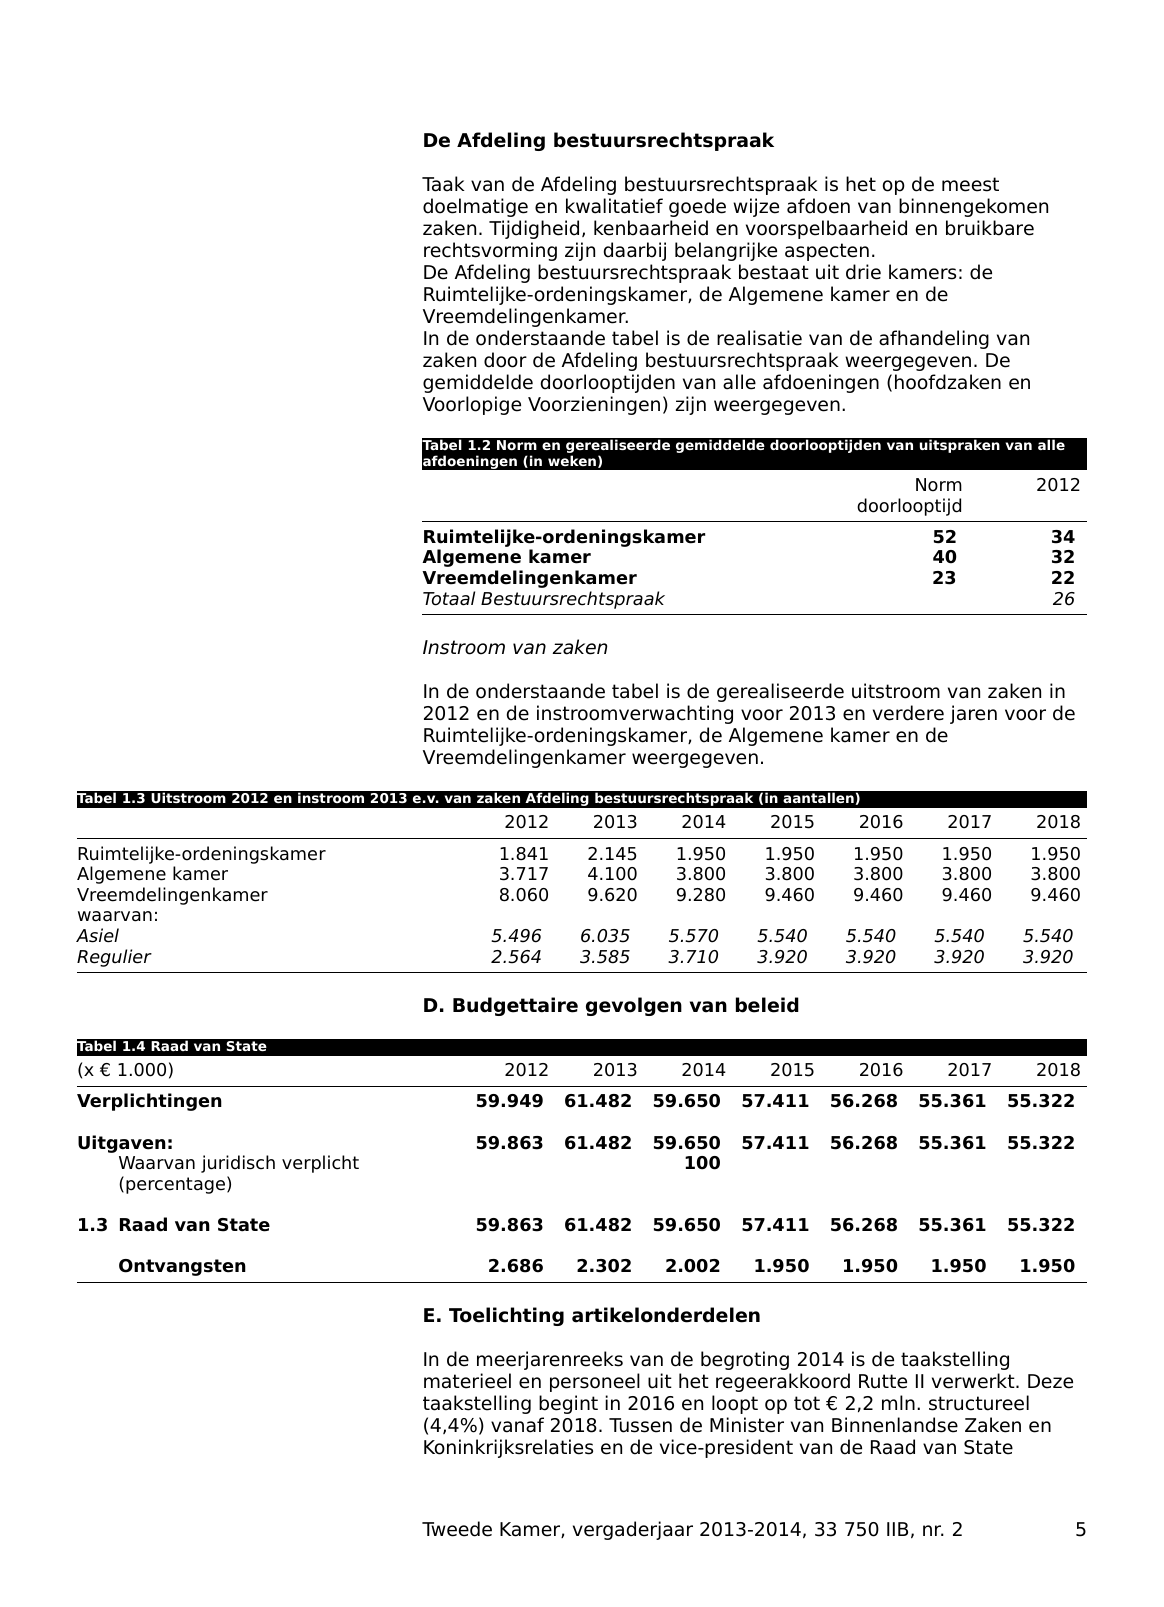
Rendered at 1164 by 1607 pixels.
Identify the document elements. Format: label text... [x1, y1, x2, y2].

table_cell waarvan: [77, 905, 466, 926]
table_cell 5.540 [998, 926, 1087, 947]
table_cell 34 [969, 522, 1087, 547]
table_cell 59.650 [644, 1133, 732, 1153]
table_cell 1.950 [821, 1256, 909, 1282]
table_cell 1.950 [998, 1256, 1087, 1282]
table_cell 2017 [909, 1056, 998, 1086]
table_cell 2013 [555, 1056, 644, 1086]
table_cell [644, 1195, 732, 1215]
table_cell 5.540 [909, 926, 998, 947]
table_cell 55.361 [909, 1215, 998, 1236]
table_cell 1.950 [909, 1256, 998, 1282]
table_cell 4.100 [555, 864, 644, 885]
table_cell 9.460 [909, 885, 998, 905]
table_cell Uitgaven: [77, 1133, 466, 1153]
table_cell 2012 [969, 470, 1087, 521]
table_cell [732, 1112, 821, 1133]
table_cell [821, 1153, 909, 1194]
table_cell 59.650 [644, 1215, 732, 1236]
table_cell 56.268 [821, 1215, 909, 1236]
table_cell 9.620 [555, 885, 644, 905]
table_cell [466, 1153, 555, 1194]
table_cell [112, 1236, 466, 1256]
table_cell 2014 [644, 808, 732, 838]
table_cell 2.686 [466, 1256, 555, 1282]
table_cell 2015 [732, 1056, 821, 1086]
table_cell [998, 1236, 1087, 1256]
table_cell 23 [850, 568, 968, 588]
table_cell Vreemdelingenkamer [77, 885, 466, 905]
table_cell 57.411 [732, 1087, 821, 1112]
table_cell [821, 1195, 909, 1215]
table_cell 3.710 [644, 947, 732, 972]
table_cell [466, 905, 555, 926]
table_cell 3.920 [909, 947, 998, 972]
table_cell [555, 905, 644, 926]
table_cell [644, 905, 732, 926]
table_cell 5.540 [821, 926, 909, 947]
table_cell Algemene kamer [77, 864, 466, 885]
table_cell [644, 1112, 732, 1133]
table_header Tabel 1.2 Norm en gerealiseerde gemiddelde doorlooptijden van uitspraken van alle afdoeningen (in weken) [422, 438, 1087, 469]
table_cell [112, 1195, 466, 1215]
table_cell 1.950 [644, 839, 732, 864]
table_cell [77, 1153, 112, 1194]
table_cell Norm doorlooptijd [850, 470, 968, 521]
table_cell [821, 1112, 909, 1133]
table_cell [77, 1236, 112, 1256]
table_cell 1.950 [732, 839, 821, 864]
text De Afdeling bestuursrechtspraak bestaat uit drie kamers: de Ruimtelijke-ordeningskamer, de Algemene kamer en de Vreemdelingenkamer. [422, 262, 1087, 328]
table_cell 56.268 [821, 1133, 909, 1153]
table_cell [77, 1195, 112, 1215]
table_cell 1.950 [732, 1256, 821, 1282]
table_cell [732, 1236, 821, 1256]
table_cell 2015 [732, 808, 821, 838]
table_cell 2.145 [555, 839, 644, 864]
table_cell 2.002 [644, 1256, 732, 1282]
table_cell 3.717 [466, 864, 555, 885]
table_cell 1.841 [466, 839, 555, 864]
table_cell [112, 1112, 466, 1133]
table_cell [555, 1195, 644, 1215]
table_cell Asiel [77, 926, 466, 947]
text In de onderstaande tabel is de realisatie van de afhandeling van zaken door de Afdeling bestuursrechtspraak weergegeven. De gemiddelde doorlooptijden van alle afdoeningen (hoofdzaken en Voorlopige Voorzieningen) zijn weergegeven. [422, 328, 1087, 416]
table_cell [821, 1236, 909, 1256]
table_cell 32 [969, 547, 1087, 568]
table_cell [909, 1195, 998, 1215]
subtitle D. Budgettaire gevolgen van beleid [422, 995, 1087, 1017]
table_cell 9.460 [821, 885, 909, 905]
table_cell 57.411 [732, 1215, 821, 1236]
table_cell (x € 1.000) [77, 1056, 466, 1086]
table_cell 2012 [466, 1056, 555, 1086]
subtitle Instroom van zaken [422, 637, 1087, 659]
table_cell [555, 1236, 644, 1256]
table_cell 6.035 [555, 926, 644, 947]
table_cell 1.3 [77, 1215, 112, 1236]
table_header Tabel 1.3 Uitstroom 2012 en instroom 2013 e.v. van zaken Afdeling bestuursrechtspraak (in aantallen) [77, 791, 1087, 807]
table_cell 3.920 [998, 947, 1087, 972]
table_cell 52 [850, 522, 968, 547]
text In de meerjarenreeks van de begroting 2014 is de taakstelling materieel en personeel uit het regeerakkoord Rutte II verwerkt. Deze taakstelling begint in 2016 en loopt op tot € 2,2 mln. structureel (4,4%) vanaf 2018. Tussen de Minister van Binnenlandse Zaken en Koninkrijksrelaties en de vice-president van de Raad van State [422, 1349, 1087, 1459]
table_cell Waarvan juridisch verplicht (percentage) [112, 1153, 466, 1194]
table_cell [821, 905, 909, 926]
table_cell [466, 1236, 555, 1256]
table_cell Algemene kamer [422, 547, 850, 568]
table_cell Regulier [77, 947, 466, 972]
table_cell Ontvangsten [112, 1256, 466, 1282]
table_cell 3.800 [821, 864, 909, 885]
table_cell 57.411 [732, 1133, 821, 1153]
table_cell [732, 1153, 821, 1194]
table_cell 9.460 [732, 885, 821, 905]
table_cell 2.564 [466, 947, 555, 972]
table_cell 61.482 [555, 1133, 644, 1153]
table_cell 2016 [821, 808, 909, 838]
table_cell [732, 1195, 821, 1215]
table_cell [77, 1256, 112, 1282]
table_cell 2013 [555, 808, 644, 838]
table_cell 1.950 [909, 839, 998, 864]
subtitle De Afdeling bestuursrechtspraak [422, 130, 1087, 152]
table_cell [77, 808, 466, 838]
table_cell 1.950 [998, 839, 1087, 864]
table_cell 2018 [998, 1056, 1087, 1086]
table_cell 8.060 [466, 885, 555, 905]
table_cell 55.322 [998, 1215, 1087, 1236]
text Taak van de Afdeling bestuursrechtspraak is het op de meest doelmatige en kwalitatief goede wijze afdoen van binnengekomen zaken. Tijdigheid, kenbaarheid en voorspelbaarheid en bruikbare rechtsvorming zijn daarbij belangrijke aspecten. [422, 174, 1087, 262]
table_cell [998, 1112, 1087, 1133]
table_cell [555, 1112, 644, 1133]
table_cell [909, 1112, 998, 1133]
table_cell 22 [969, 568, 1087, 588]
table_cell 9.280 [644, 885, 732, 905]
table_cell 3.800 [998, 864, 1087, 885]
table_cell [909, 1153, 998, 1194]
table_cell Totaal Bestuursrechtspraak [422, 589, 850, 614]
table_cell 3.920 [821, 947, 909, 972]
table_cell 2014 [644, 1056, 732, 1086]
table_cell [422, 470, 850, 521]
table_cell 2017 [909, 808, 998, 838]
table_cell [466, 1195, 555, 1215]
table_cell Ruimtelijke-ordeningskamer [77, 839, 466, 864]
table_cell 61.482 [555, 1215, 644, 1236]
table_cell 55.361 [909, 1087, 998, 1112]
table_cell [77, 1112, 112, 1133]
table_cell Verplichtingen [77, 1087, 466, 1112]
table_cell 100 [644, 1153, 732, 1194]
table_cell 3.800 [732, 864, 821, 885]
table_header Tabel 1.4 Raad van State [77, 1039, 1087, 1055]
table_cell 61.482 [555, 1087, 644, 1112]
table_cell 40 [850, 547, 968, 568]
table_cell [850, 589, 968, 614]
table_cell [998, 1153, 1087, 1194]
table_cell 2.302 [555, 1256, 644, 1282]
table_cell 5.496 [466, 926, 555, 947]
subtitle E. Toelichting artikelonderdelen [422, 1305, 1087, 1327]
table_cell [909, 905, 998, 926]
table_cell 3.920 [732, 947, 821, 972]
table_cell 2018 [998, 808, 1087, 838]
table_cell 3.800 [644, 864, 732, 885]
table_cell 56.268 [821, 1087, 909, 1112]
table_cell [909, 1236, 998, 1256]
table_cell 2016 [821, 1056, 909, 1086]
table_cell 59.863 [466, 1133, 555, 1153]
table_cell 59.949 [466, 1087, 555, 1112]
table_cell [466, 1112, 555, 1133]
table_cell [998, 1195, 1087, 1215]
table_cell [555, 1153, 644, 1194]
table_cell 3.800 [909, 864, 998, 885]
table_cell 1.950 [821, 839, 909, 864]
table_cell 59.650 [644, 1087, 732, 1112]
table_cell 5.540 [732, 926, 821, 947]
table_cell [732, 905, 821, 926]
table_cell 55.322 [998, 1087, 1087, 1112]
text In de onderstaande tabel is de gerealiseerde uitstroom van zaken in 2012 en de instroomverwachting voor 2013 en verdere jaren voor de Ruimtelijke-ordeningskamer, de Algemene kamer en de Vreemdelingenkamer weergegeven. [422, 681, 1087, 769]
table_cell [644, 1236, 732, 1256]
table_cell 55.322 [998, 1133, 1087, 1153]
table_cell 3.585 [555, 947, 644, 972]
table_cell 2012 [466, 808, 555, 838]
table_cell 55.361 [909, 1133, 998, 1153]
table_cell 5.570 [644, 926, 732, 947]
table_cell 59.863 [466, 1215, 555, 1236]
table_cell 9.460 [998, 885, 1087, 905]
table_cell Vreemdelingenkamer [422, 568, 850, 588]
table_cell Ruimtelijke-ordeningskamer [422, 522, 850, 547]
table_cell [998, 905, 1087, 926]
table_cell Raad van State [112, 1215, 466, 1236]
table_cell 26 [969, 589, 1087, 614]
